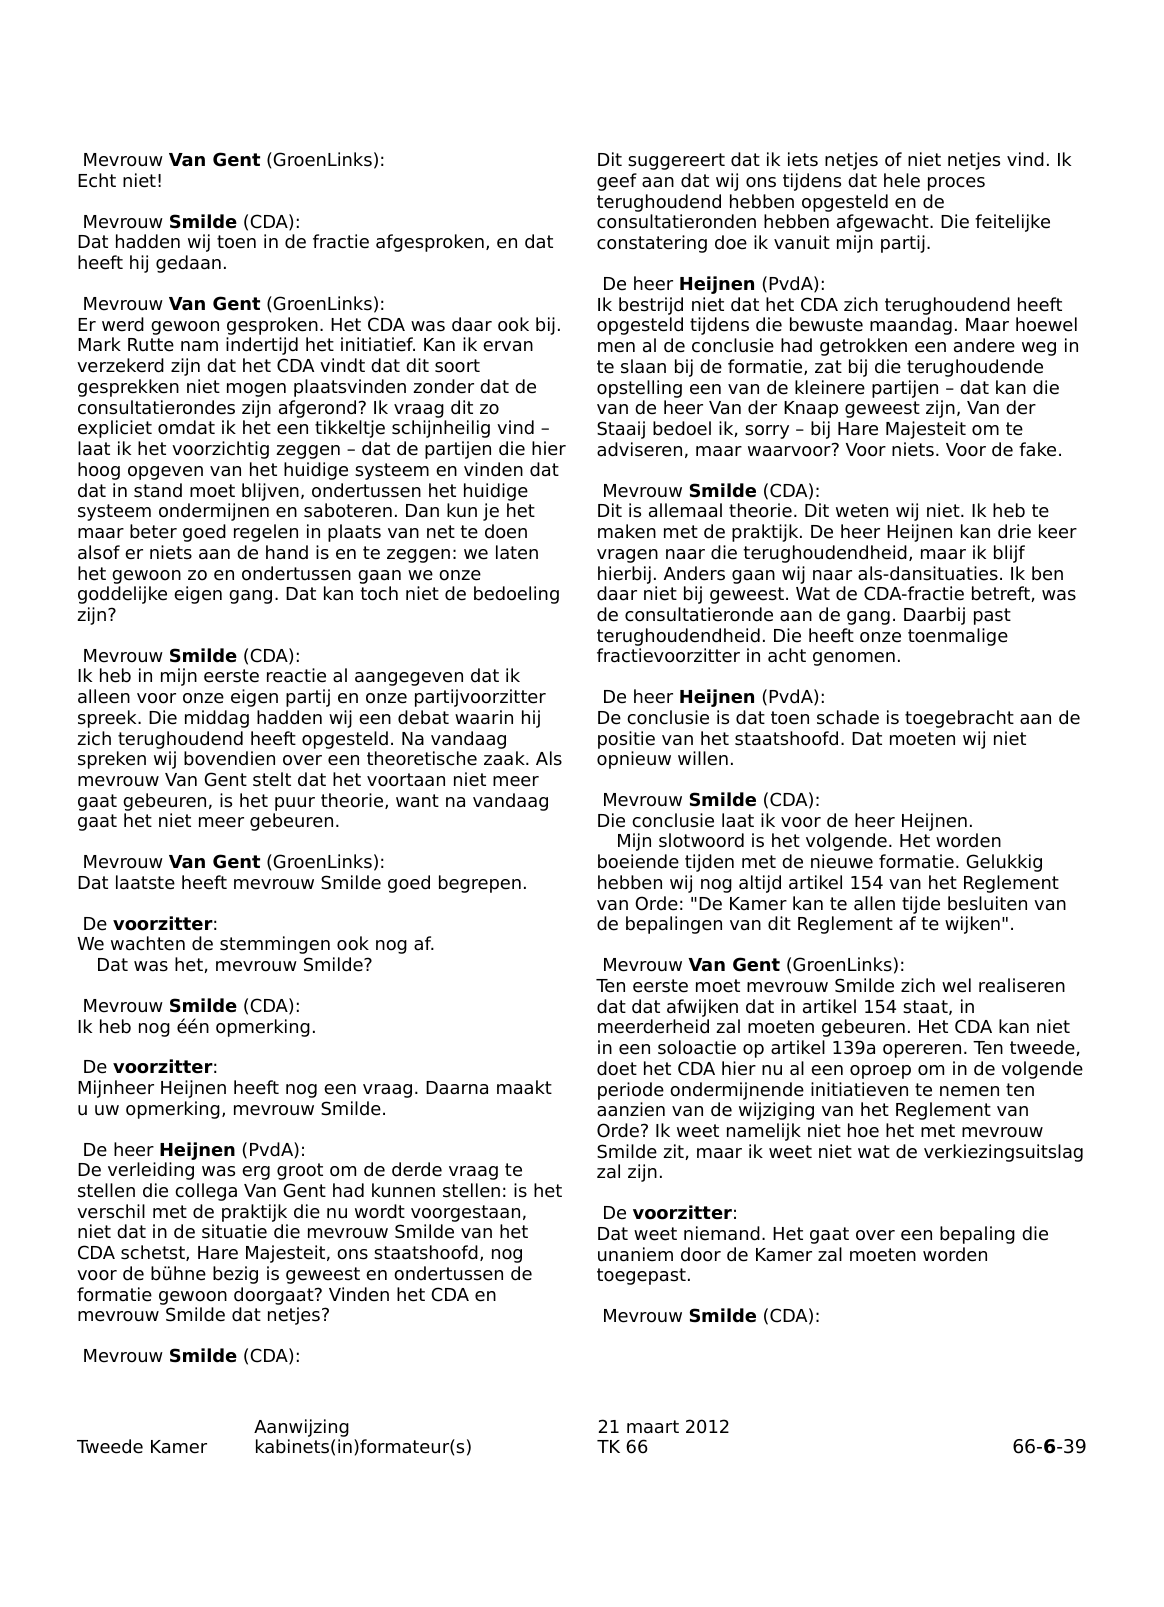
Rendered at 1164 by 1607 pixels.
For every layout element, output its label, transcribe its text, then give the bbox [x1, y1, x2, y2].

text Ik heb nog één opmerking. [77, 1016, 567, 1037]
text Mevrouw Smilde (CDA): [596, 1306, 1087, 1327]
text De voorzitter: [596, 1203, 1087, 1224]
text Echt niet! [77, 171, 567, 192]
text De heer Heijnen (PvdA): [596, 274, 1087, 294]
text Er werd gewoon gesproken. Het CDA was daar ook bij. Mark Rutte nam indertijd het initiatief. Kan ik ervan verzekerd zijn dat het CDA vindt dat dit soort gesprekken niet mogen plaatsvinden zonder dat de consultatierondes zijn afgerond? Ik vraag dit zo expliciet omdat ik het een tikkeltje schijnheilig vind – laat ik het voorzichtig zeggen – dat de partijen die hier hoog opgeven van het huidige systeem en vinden dat dat in stand moet blijven, ondertussen het huidige systeem ondermijnen en saboteren. Dan kun je het maar beter goed regelen in plaats van net te doen alsof er niets aan de hand is en te zeggen: we laten het gewoon zo en ondertussen gaan we onze goddelijke eigen gang. Dat kan toch niet de bedoeling zijn? [77, 314, 567, 626]
text Mevrouw Smilde (CDA): [596, 480, 1087, 501]
text Mevrouw Van Gent (GroenLinks): [77, 150, 567, 171]
text Dat weet niemand. Het gaat over een bepaling die unaniem door de Kamer zal moeten worden toegepast. [596, 1224, 1087, 1286]
text Mevrouw Smilde (CDA): [77, 646, 567, 666]
text Mevrouw Smilde (CDA): [596, 790, 1087, 811]
text Mevrouw Smilde (CDA): [77, 1346, 567, 1367]
text Dat hadden wij toen in de fractie afgesproken, en dat heeft hij gedaan. [77, 232, 567, 274]
text Mevrouw Van Gent (GroenLinks): [77, 294, 567, 314]
text Dit is allemaal theorie. Dit weten wij niet. Ik heb te maken met de praktijk. De heer Heijnen kan drie keer vragen naar die terughoudendheid, maar ik blijf hierbij. Anders gaan wij naar als-dansituaties. Ik ben daar niet bij geweest. Wat de CDA-fractie betreft, was de consultatieronde aan de gang. Daarbij past terughoudendheid. Die heeft onze toenmalige fractievoorzitter in acht genomen. [596, 501, 1087, 667]
text Dat laatste heeft mevrouw Smilde goed begrepen. [77, 873, 567, 893]
text De voorzitter: [77, 1057, 567, 1078]
text Mijn slotwoord is het volgende. Het worden boeiende tijden met de nieuwe formatie. Gelukkig hebben wij nog altijd artikel 154 van het Reglement van Orde: "De Kamer kan te allen tijde besluiten van de bepalingen van dit Reglement af te wijken". [596, 831, 1087, 935]
text De conclusie is dat toen schade is toegebracht aan de positie van het staatshoofd. Dat moeten wij niet opnieuw willen. [596, 708, 1087, 770]
text Ik heb in mijn eerste reactie al aangegeven dat ik alleen voor onze eigen partij en onze partijvoorzitter spreek. Die middag hadden wij een debat waarin hij zich terughoudend heeft opgesteld. Na vandaag spreken wij bovendien over een theoretische zaak. Als mevrouw Van Gent stelt dat het voortaan niet meer gaat gebeuren, is het puur theorie, want na vandaag gaat het niet meer gebeuren. [77, 666, 567, 832]
text We wachten de stemmingen ook nog af. [77, 934, 567, 955]
text De voorzitter: [77, 913, 567, 934]
text De heer Heijnen (PvdA): [596, 687, 1087, 708]
text Mevrouw Smilde (CDA): [77, 996, 567, 1016]
text Mevrouw Van Gent (GroenLinks): [77, 852, 567, 873]
text Mijnheer Heijnen heeft nog een vraag. Daarna maakt u uw opmerking, mevrouw Smilde. [77, 1078, 567, 1119]
text De verleiding was erg groot om de derde vraag te stellen die collega Van Gent had kunnen stellen: is het verschil met de praktijk die nu wordt voorgestaan, niet dat in de situatie die mevrouw Smilde van het CDA schetst, Hare Majesteit, ons staatshoofd, nog voor de bühne bezig is geweest en ondertussen de formatie gewoon doorgaat? Vinden het CDA en mevrouw Smilde dat netjes? [77, 1160, 567, 1326]
text Mevrouw Smilde (CDA): [77, 212, 567, 232]
text Ik bestrijd niet dat het CDA zich terughoudend heeft opgesteld tijdens die bewuste maandag. Maar hoewel men al de conclusie had getrokken een andere weg in te slaan bij de formatie, zat bij die terughoudende opstelling een van de kleinere partijen – dat kan die van de heer Van der Knaap geweest zijn, Van der Staaij bedoel ik, sorry – bij Hare Majesteit om te adviseren, maar waarvoor? Voor niets. Voor de fake. [596, 294, 1087, 460]
text Dat was het, mevrouw Smilde? [77, 955, 567, 976]
text Die conclusie laat ik voor de heer Heijnen. [596, 811, 1087, 831]
text Dit suggereert dat ik iets netjes of niet netjes vind. Ik geef aan dat wij ons tijdens dat hele proces terughoudend hebben opgesteld en de consultatieronden hebben afgewacht. Die feitelijke constatering doe ik vanuit mijn partij. [596, 150, 1087, 254]
text Mevrouw Van Gent (GroenLinks): [596, 955, 1087, 976]
text De heer Heijnen (PvdA): [77, 1139, 567, 1160]
text Ten eerste moet mevrouw Smilde zich wel realiseren dat dat afwijken dat in artikel 154 staat, in meerderheid zal moeten gebeuren. Het CDA kan niet in een soloactie op artikel 139a opereren. Ten tweede, doet het CDA hier nu al een oproep om in de volgende periode ondermijnende initiatieven te nemen ten aanzien van de wijziging van het Reglement van Orde? Ik weet namelijk niet hoe het met mevrouw Smilde zit, maar ik weet niet wat de verkiezingsuitslag zal zijn. [596, 976, 1087, 1183]
